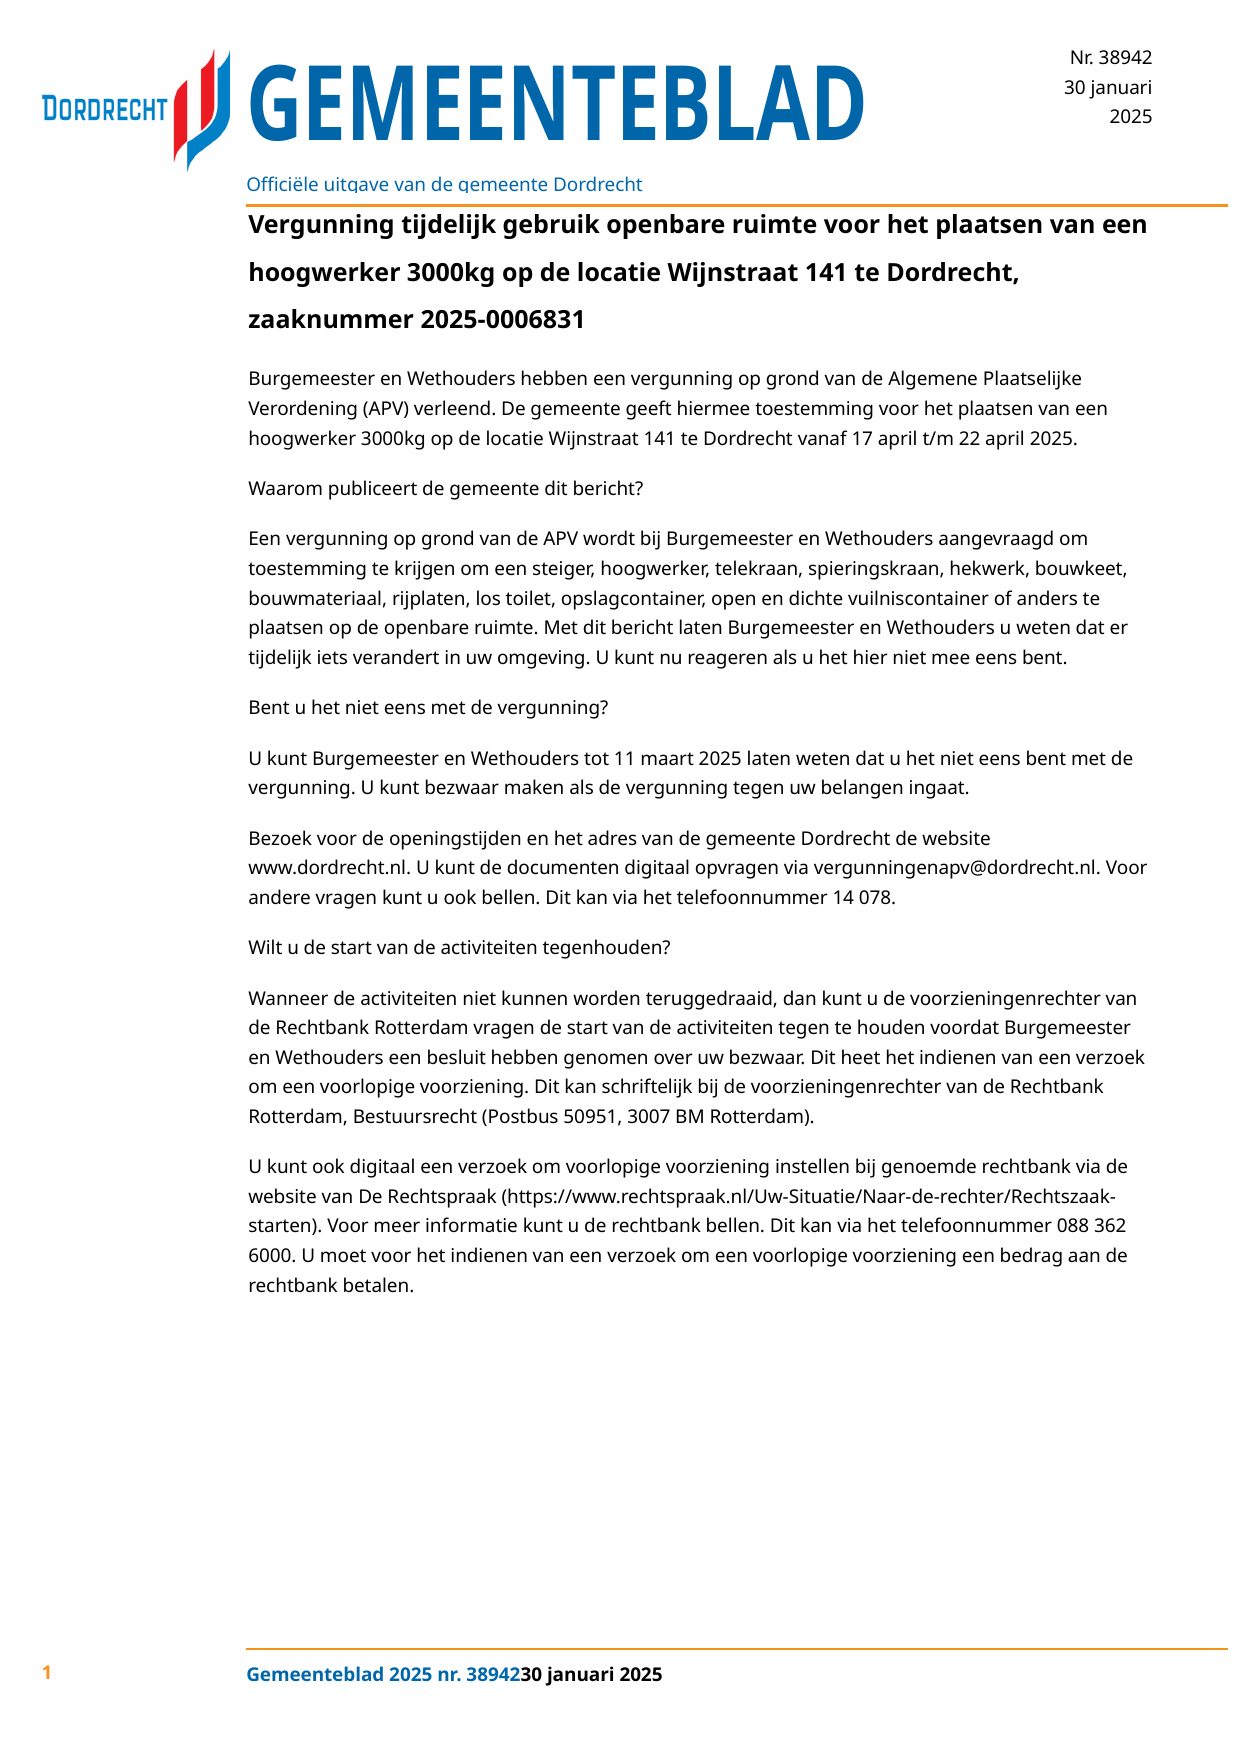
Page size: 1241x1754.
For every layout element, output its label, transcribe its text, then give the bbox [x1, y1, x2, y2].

text Bent u het niet eens met de vergunning? [248, 694, 1152, 720]
text Een vergunning op grond van de APV wordt bij Burgemeester en Wethouders aangevraagd om toestemming te krijgen om een steiger, hoogwerker, telekraan, spieringskraan, hekwerk, bouwkeet, bouwmateriaal, rijplaten, los toilet, opslagcontainer, open en dichte vuilniscontainer of anders te plaatsen op de openbare ruimte. Met dit bericht laten Burgemeester en Wethouders u weten dat er tijdelijk iets verandert in uw omgeving. U kunt nu reageren als u het hier niet mee eens bent. [248, 526, 1152, 669]
text Burgemeester en Wethouders hebben een vergunning op grond van de Algemene Plaatselijke Verordening (APV) verleend. De gemeente geeft hiermee toestemming voor het plaatsen van een hoogwerker 3000kg op de locatie Wijnstraat 141 te Dordrecht vanaf 17 april t/m 22 april 2025. [248, 366, 1152, 450]
text Wanneer de activiteiten niet kunnen worden teruggedraaid, dan kunt u de voorzieningenrechter van de Rechtbank Rotterdam vragen de start van de activiteiten tegen te houden voordat Burgemeester en Wethouders een besluit hebben genomen over uw bezwaar. Dit heet het indienen van een verzoek om een voorlopige voorziening. Dit kan schriftelijk bij de voorzieningenrechter van de Rechtbank Rotterdam, Bestuursrecht (Postbus 50951, 3007 BM Rotterdam). [248, 985, 1152, 1129]
picture [41, 47, 231, 172]
text U kunt ook digitaal een verzoek om voorlopige voorziening instellen bij genoemde rechtbank via de website van De Rechtspraak (https://www.rechtspraak.nl/Uw-Situatie/Naar-de-rechter/Rechtszaak-starten). Voor meer informatie kunt u de rechtbank bellen. Dit kan via het telefoonnummer 088 362 6000. U moet voor het indienen van een verzoek om een voorlopige voorziening een bedrag aan de rechtbank betalen. [248, 1153, 1152, 1297]
text U kunt Burgemeester en Wethouders tot 11 maart 2025 laten weten dat u het niet eens bent met de vergunning. U kunt bezwaar maken als de vergunning tegen uw belangen ingaat. [248, 745, 1152, 800]
text Vergunning tijdelijk gebruik openbare ruimte voor het plaatsen van een hoogwerker 3000kg op de locatie Wijnstraat 141 te Dordrecht, zaaknummer 2025-0006831 [248, 207, 1152, 336]
text Bezoek voor de openingstijden en het adres van de gemeente Dordrecht de website www.dordrecht.nl. U kunt de documenten digitaal opvragen via vergunningenapv@dordrecht.nl. Voor andere vragen kunt u ook bellen. Dit kan via het telefoonnummer 14 078. [248, 825, 1152, 909]
text Wilt u de start van de activiteiten tegenhouden? [248, 934, 1152, 960]
text Waarom publiceert de gemeente dit bericht? [248, 475, 1152, 501]
